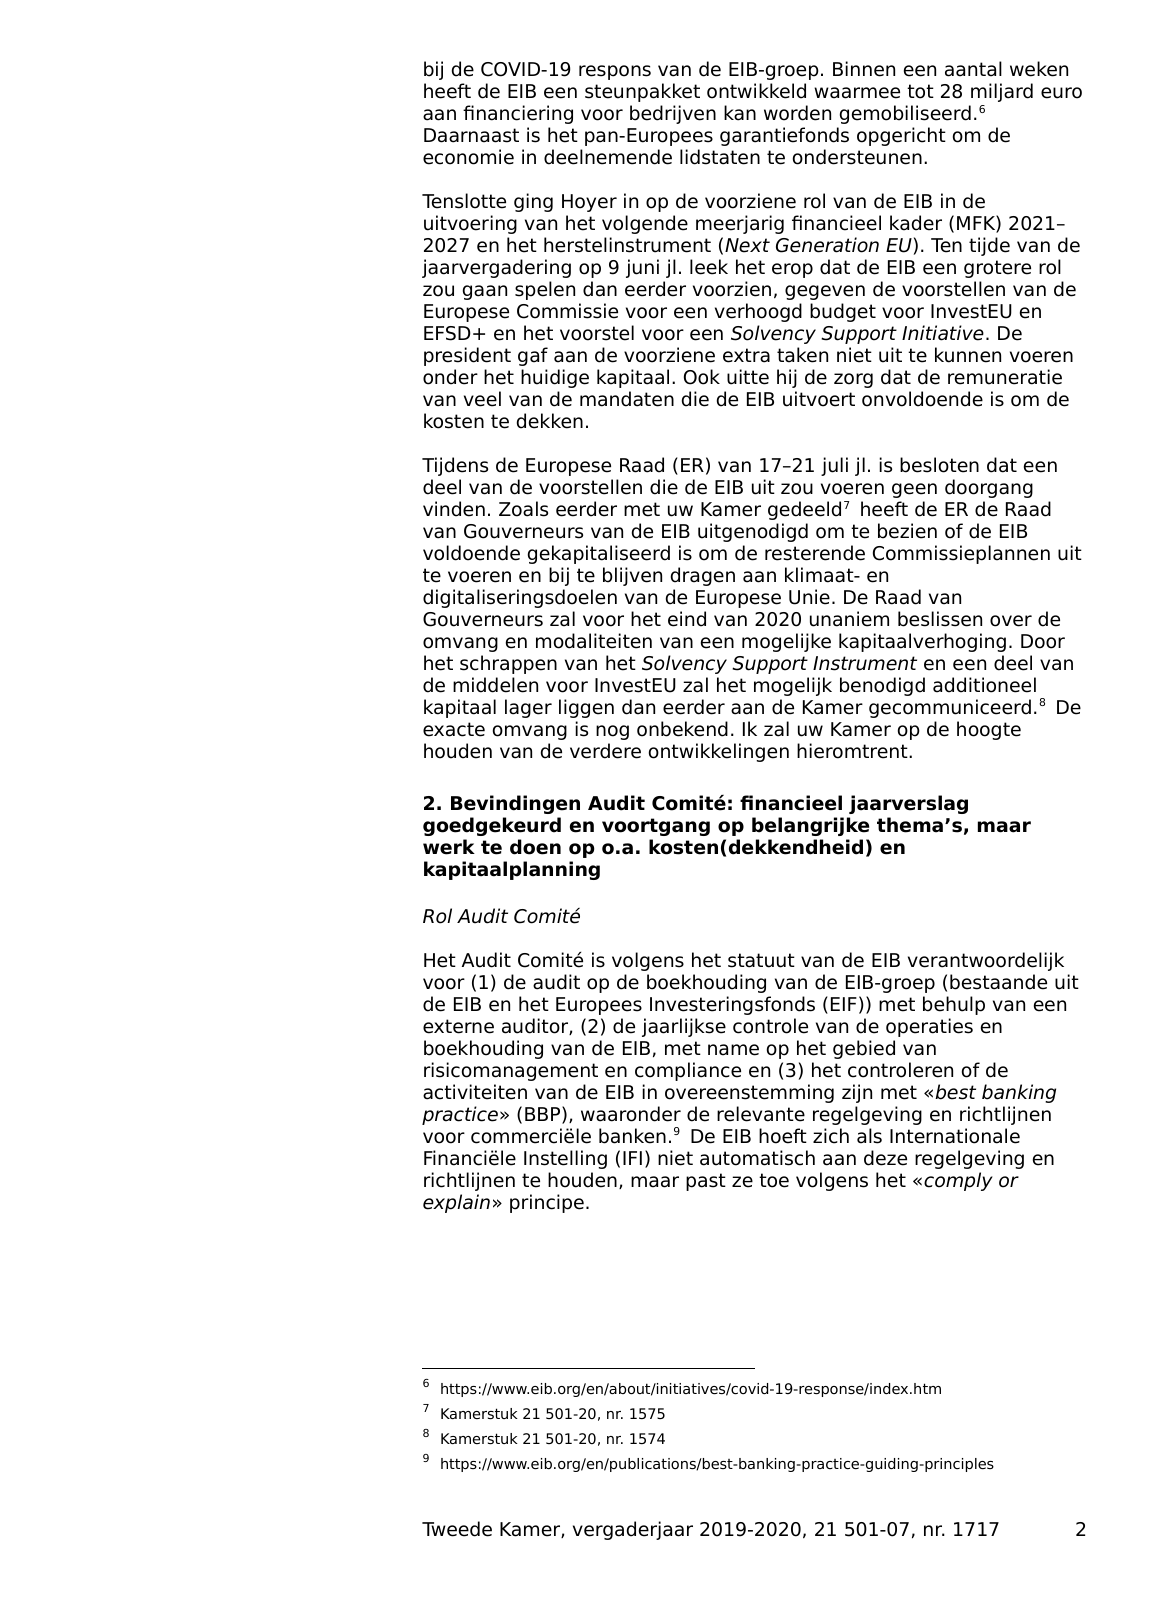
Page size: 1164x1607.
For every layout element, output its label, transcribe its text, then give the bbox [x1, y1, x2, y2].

text Kamerstuk 21 501-20, nr. 1575 [422, 1402, 1087, 1424]
text https://www.eib.org/en/publications/best-banking-practice-guiding-principles [422, 1452, 1087, 1474]
text Het Audit Comité is volgens het statuut van de EIB verantwoordelijk voor (1) de audit op de boekhouding van de EIB-groep (bestaande uit de EIB en het Europees Investeringsfonds (EIF)) met behulp van een externe auditor, (2) de jaarlijkse controle van de operaties en boekhouding van de EIB, met name op het gebied van risicomanagement en compliance en (3) het controleren of de activiteiten van de EIB in overeenstemming zijn met «best banking practice» (BBP), waaronder de relevante regelgeving en richtlijnen voor commerciële banken. De EIB hoeft zich als Internationale Financiële Instelling (IFI) niet automatisch aan deze regelgeving en richtlijnen te houden, maar past ze toe volgens het «comply or explain» principe. [422, 950, 1087, 1214]
text Tenslotte ging Hoyer in op de voorziene rol van de EIB in de uitvoering van het volgende meerjarig financieel kader (MFK) 2021–2027 en het herstelinstrument (Next Generation EU). Ten tijde van de jaarvergadering op 9 juni jl. leek het erop dat de EIB een grotere rol zou gaan spelen dan eerder voorzien, gegeven de voorstellen van de Europese Commissie voor een verhoogd budget voor InvestEU en EFSD+ en het voorstel voor een Solvency Support Initiative. De president gaf aan de voorziene extra taken niet uit te kunnen voeren onder het huidige kapitaal. Ook uitte hij de zorg dat de remuneratie van veel van de mandaten die de EIB uitvoert onvoldoende is om de kosten te dekken. [422, 191, 1087, 433]
text https://www.eib.org/en/about/initiatives/covid-19-response/index.htm [422, 1377, 1087, 1399]
subtitle Rol Audit Comité [422, 906, 1087, 928]
subtitle 2. Bevindingen Audit Comité: financieel jaarverslag goedgekeurd en voortgang op belangrijke thema’s, maar werk te doen op o.a. kosten(dekkendheid) en kapitaalplanning [422, 793, 1087, 881]
text Kamerstuk 21 501-20, nr. 1574 [422, 1427, 1087, 1449]
text bij de COVID-19 respons van de EIB-groep. Binnen een aantal weken heeft de EIB een steunpakket ontwikkeld waarmee tot 28 miljard euro aan financiering voor bedrijven kan worden gemobiliseerd. Daarnaast is het pan-Europees garantiefonds opgericht om de economie in deelnemende lidstaten te ondersteunen. [422, 59, 1087, 169]
text Tijdens de Europese Raad (ER) van 17–21 juli jl. is besloten dat een deel van de voorstellen die de EIB uit zou voeren geen doorgang vinden. Zoals eerder met uw Kamer gedeeld heeft de ER de Raad van Gouverneurs van de EIB uitgenodigd om te bezien of de EIB voldoende gekapitaliseerd is om de resterende Commissieplannen uit te voeren en bij te blijven dragen aan klimaat- en digitaliseringsdoelen van de Europese Unie. De Raad van Gouverneurs zal voor het eind van 2020 unaniem beslissen over de omvang en modaliteiten van een mogelijke kapitaalverhoging. Door het schrappen van het Solvency Support Instrument en een deel van de middelen voor InvestEU zal het mogelijk benodigd additioneel kapitaal lager liggen dan eerder aan de Kamer gecommuniceerd. De exacte omvang is nog onbekend. Ik zal uw Kamer op de hoogte houden van de verdere ontwikkelingen hieromtrent. [422, 455, 1087, 763]
